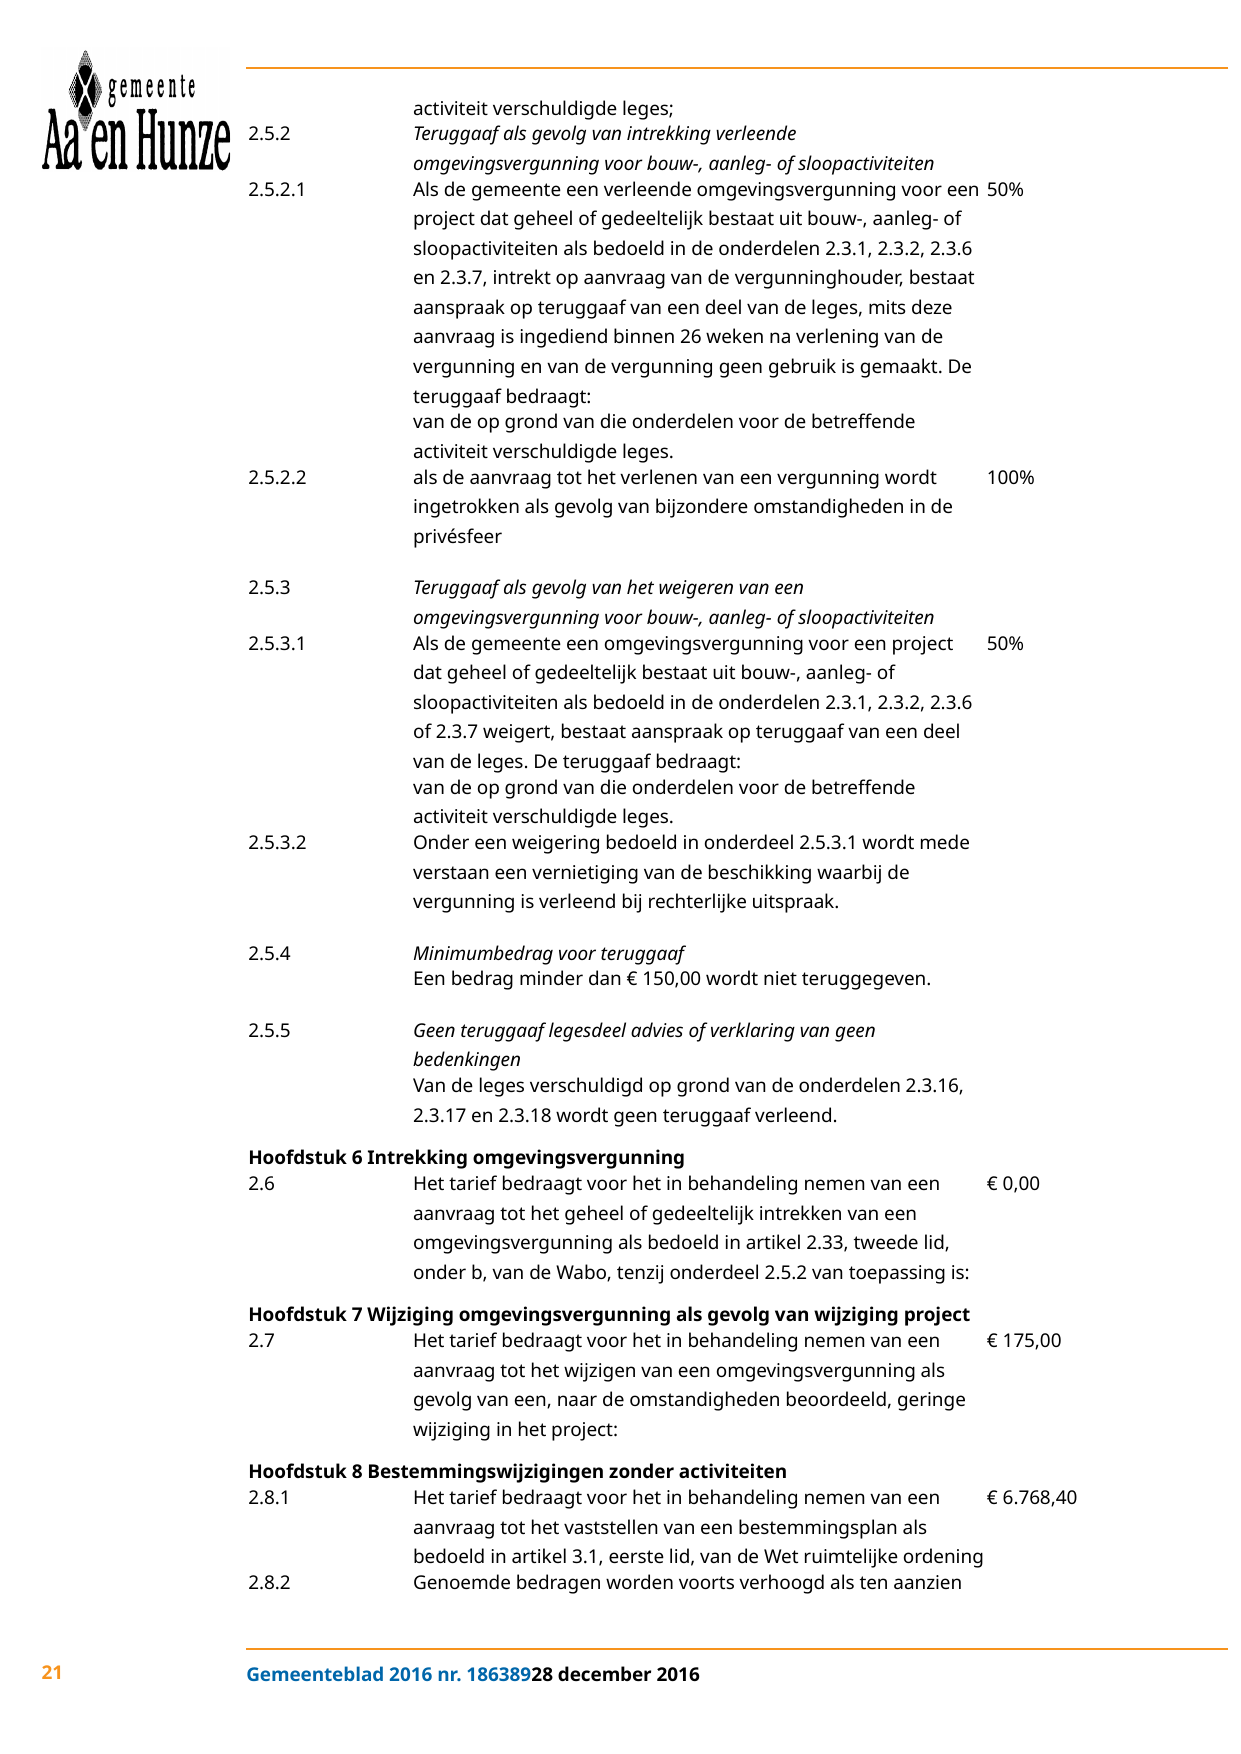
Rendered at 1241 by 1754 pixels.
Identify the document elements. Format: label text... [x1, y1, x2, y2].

table_cell [248, 409, 413, 464]
text Hoofdstuk 6 Intrekking omgevingsvergunning [248, 1144, 1152, 1170]
text Hoofdstuk 8 Bestemmingswijzigingen zonder activiteiten [248, 1459, 1152, 1484]
table_cell 50% [987, 176, 1152, 409]
table_cell Minimumbedrag voor teruggaaf [413, 940, 987, 966]
table_cell [987, 774, 1152, 829]
table_cell [413, 991, 987, 1017]
table_header 2.7 [248, 1328, 413, 1442]
table_header 2.6 [248, 1170, 413, 1285]
table_cell [987, 549, 1152, 574]
table_cell Van de leges verschuldigd op grond van de onderdelen 2.3.16, 2.3.17 en 2.3.18 wordt geen teruggaaf verleend. [413, 1073, 987, 1128]
table_header 2.8.1 [248, 1485, 413, 1569]
table_cell [987, 914, 1152, 940]
picture [41, 47, 231, 172]
table_cell 2.5.5 [248, 1017, 413, 1072]
table_header Het tarief bedraagt voor het in behandeling nemen van een aanvraag tot het vaststellen van een bestemmingsplan als bedoeld in artikel 3.1, eerste lid, van de Wet ruimtelijke ordening [413, 1485, 987, 1569]
table_cell [987, 940, 1152, 966]
table_header € 0,00 [987, 1170, 1152, 1285]
table_cell 2.5.2.1 [248, 176, 413, 409]
table_cell 2.5.4 [248, 940, 413, 966]
table_cell Als de gemeente een omgevingsvergunning voor een project dat geheel of gedeeltelijk bestaat uit bouw-, aanleg- of sloopactiviteiten als bedoeld in de onderdelen 2.3.1, 2.3.2, 2.3.6 of 2.3.7 weigert, bestaat aanspraak op teruggaaf van een deel van de leges. De teruggaaf bedraagt: [413, 630, 987, 774]
table_cell 2.5.2.2 [248, 464, 413, 549]
table_cell Geen teruggaaf legesdeel advies of verklaring van geen bedenkingen [413, 1017, 987, 1072]
table_cell 2.8.2 [248, 1569, 413, 1595]
table_cell [987, 1017, 1152, 1072]
table_cell [413, 914, 987, 940]
table_cell als de aanvraag tot het verlenen van een vergunning wordt ingetrokken als gevolg van bijzondere omstandigheden in de privésfeer [413, 464, 987, 549]
table_header Het tarief bedraagt voor het in behandeling nemen van een aanvraag tot het geheel of gedeeltelijk intrekken van een omgevingsvergunning als bedoeld in artikel 2.33, tweede lid, onder b, van de Wabo, tenzij onderdeel 2.5.2 van toepassing is: [413, 1170, 987, 1285]
table_cell [987, 829, 1152, 914]
table_cell [987, 1073, 1152, 1128]
table_cell Onder een weigering bedoeld in onderdeel 2.5.3.1 wordt mede verstaan een vernietiging van de beschikking waarbij de vergunning is verleend bij rechterlijke uitspraak. [413, 829, 987, 914]
table_header Het tarief bedraagt voor het in behandeling nemen van een aanvraag tot het wijzigen van een omgevingsvergunning als gevolg van een, naar de omstandigheden beoordeeld, geringe wijziging in het project: [413, 1328, 987, 1442]
table_cell 2.5.3.2 [248, 829, 413, 914]
table_header € 175,00 [987, 1328, 1152, 1442]
table_cell [987, 575, 1152, 630]
table_cell Genoemde bedragen worden voorts verhoogd als ten aanzien [413, 1569, 987, 1595]
table_cell [987, 991, 1152, 1017]
table_cell [248, 774, 413, 829]
table_cell 100% [987, 464, 1152, 549]
table_header € 6.768,40 [987, 1485, 1152, 1569]
table_cell Teruggaaf als gevolg van intrekking verleende omgevingsvergunning voor bouw-, aanleg- of sloopactiviteiten [413, 121, 987, 176]
table_cell 50% [987, 630, 1152, 774]
table_cell [987, 966, 1152, 991]
text Hoofdstuk 7 Wijziging omgevingsvergunning als gevolg van wijziging project [248, 1302, 1152, 1327]
table_cell activiteit verschuldigde leges; [413, 95, 987, 121]
table_cell Een bedrag minder dan € 150,00 wordt niet teruggegeven. [413, 966, 987, 991]
table_cell [248, 914, 413, 940]
table_cell [248, 991, 413, 1017]
table_cell van de op grond van die onderdelen voor de betreffende activiteit verschuldigde leges. [413, 409, 987, 464]
table_cell [987, 409, 1152, 464]
table_cell 2.5.3.1 [248, 630, 413, 774]
table_cell 2.5.2 [248, 121, 413, 176]
table_cell [248, 1073, 413, 1128]
table_cell Teruggaaf als gevolg van het weigeren van een omgevingsvergunning voor bouw-, aanleg- of sloopactiviteiten [413, 575, 987, 630]
table_cell van de op grond van die onderdelen voor de betreffende activiteit verschuldigde leges. [413, 774, 987, 829]
table_cell 2.5.3 [248, 575, 413, 630]
table_cell [248, 95, 413, 121]
table_cell [248, 549, 413, 574]
table_cell [248, 966, 413, 991]
table_cell [987, 95, 1152, 121]
table_cell [413, 549, 987, 574]
table_cell Als de gemeente een verleende omgevingsvergunning voor een project dat geheel of gedeeltelijk bestaat uit bouw-, aanleg- of sloopactiviteiten als bedoeld in de onderdelen 2.3.1, 2.3.2, 2.3.6 en 2.3.7, intrekt op aanvraag van de vergunninghouder, bestaat aanspraak op teruggaaf van een deel van de leges, mits deze aanvraag is ingediend binnen 26 weken na verlening van de vergunning en van de vergunning geen gebruik is gemaakt. De teruggaaf bedraagt: [413, 176, 987, 409]
table_cell [987, 121, 1152, 176]
table_cell [987, 1569, 1152, 1595]
